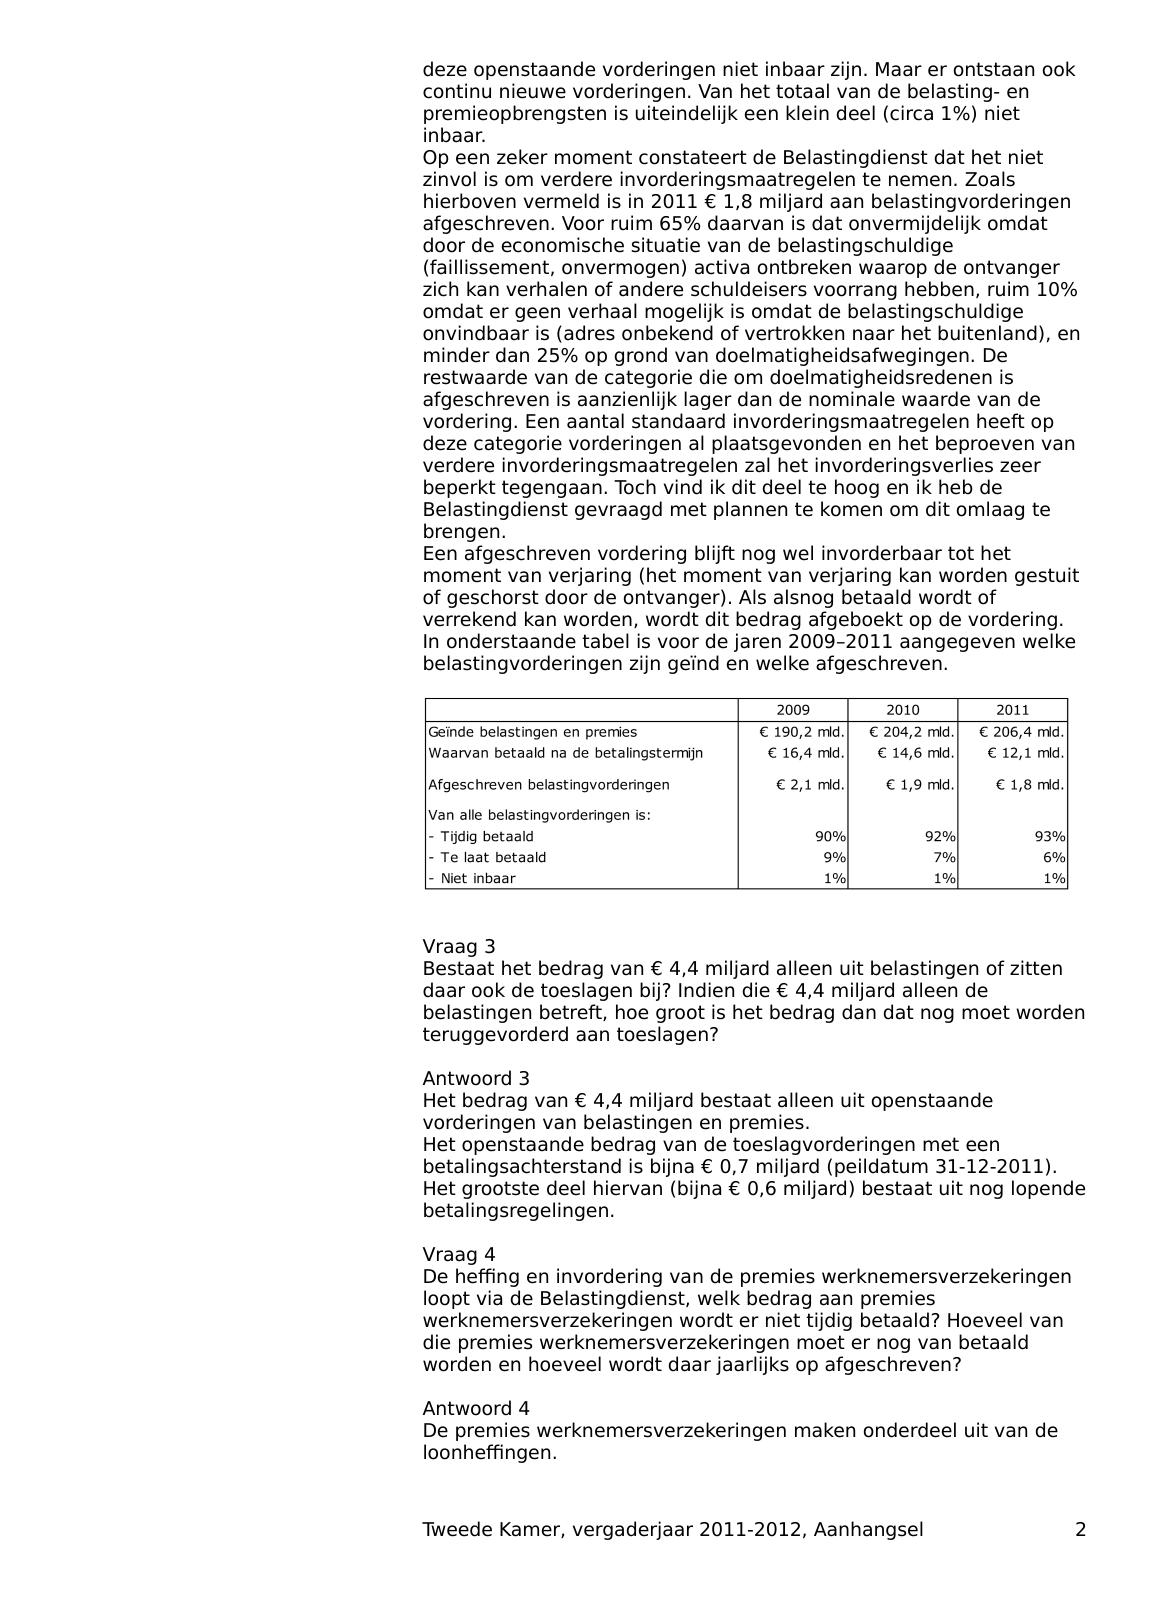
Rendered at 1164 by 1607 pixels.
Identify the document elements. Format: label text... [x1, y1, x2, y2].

text Vraag 3 [422, 936, 1087, 958]
text Bestaat het bedrag van € 4,4 miljard alleen uit belastingen of zitten daar ook de toeslagen bij? Indien die € 4,4 miljard alleen de belastingen betreft, hoe groot is het bedrag dan dat nog moet worden teruggevorderd aan toeslagen? [422, 958, 1087, 1046]
text Het bedrag van € 4,4 miljard bestaat alleen uit openstaande vorderingen van belastingen en premies. [422, 1090, 1087, 1134]
picture [422, 696, 1072, 892]
text Antwoord 4 [422, 1398, 1087, 1420]
text Op een zeker moment constateert de Belastingdienst dat het niet zinvol is om verdere invorderingsmaatregelen te nemen. Zoals hierboven vermeld is in 2011 € 1,8 miljard aan belastingvorderingen afgeschreven. Voor ruim 65% daarvan is dat onvermijdelijk omdat door de economische situatie van de belastingschuldige (faillissement, onvermogen) activa ontbreken waarop de ontvanger zich kan verhalen of andere schuldeisers voorrang hebben, ruim 10% omdat er geen verhaal mogelijk is omdat de belastingschuldige onvindbaar is (adres onbekend of vertrokken naar het buitenland), en minder dan 25% op grond van doelmatigheidsafwegingen. De restwaarde van de categorie die om doelmatigheidsredenen is afgeschreven is aanzienlijk lager dan de nominale waarde van de vordering. Een aantal standaard invorderingsmaatregelen heeft op deze categorie vorderingen al plaatsgevonden en het beproeven van verdere invorderingsmaatregelen zal het invorderingsverlies zeer beperkt tegengaan. Toch vind ik dit deel te hoog en ik heb de Belastingdienst gevraagd met plannen te komen om dit omlaag te brengen. [422, 147, 1087, 543]
text Het openstaande bedrag van de toeslagvorderingen met een betalingsachterstand is bijna € 0,7 miljard (peildatum 31-12-2011). Het grootste deel hiervan (bijna € 0,6 miljard) bestaat uit nog lopende betalingsregelingen. [422, 1134, 1087, 1222]
text Vraag 4 [422, 1244, 1087, 1266]
text Een afgeschreven vordering blijft nog wel invorderbaar tot het moment van verjaring (het moment van verjaring kan worden gestuit of geschorst door de ontvanger). Als alsnog betaald wordt of verrekend kan worden, wordt dit bedrag afgeboekt op de vordering. [422, 543, 1087, 631]
text De heffing en invordering van de premies werknemersverzekeringen loopt via de Belastingdienst, welk bedrag aan premies werknemersverzekeringen wordt er niet tijdig betaald? Hoeveel van die premies werknemersverzekeringen moet er nog van betaald worden en hoeveel wordt daar jaarlijks op afgeschreven? [422, 1266, 1087, 1376]
text In onderstaande tabel is voor de jaren 2009–2011 aangegeven welke belastingvorderingen zijn geïnd en welke afgeschreven. [422, 631, 1087, 674]
text deze openstaande vorderingen niet inbaar zijn. Maar er ontstaan ook continu nieuwe vorderingen. Van het totaal van de belasting- en premieopbrengsten is uiteindelijk een klein deel (circa 1%) niet inbaar. [422, 59, 1087, 147]
text De premies werknemersverzekeringen maken onderdeel uit van de loonheffingen. [422, 1420, 1087, 1464]
text Antwoord 3 [422, 1068, 1087, 1090]
